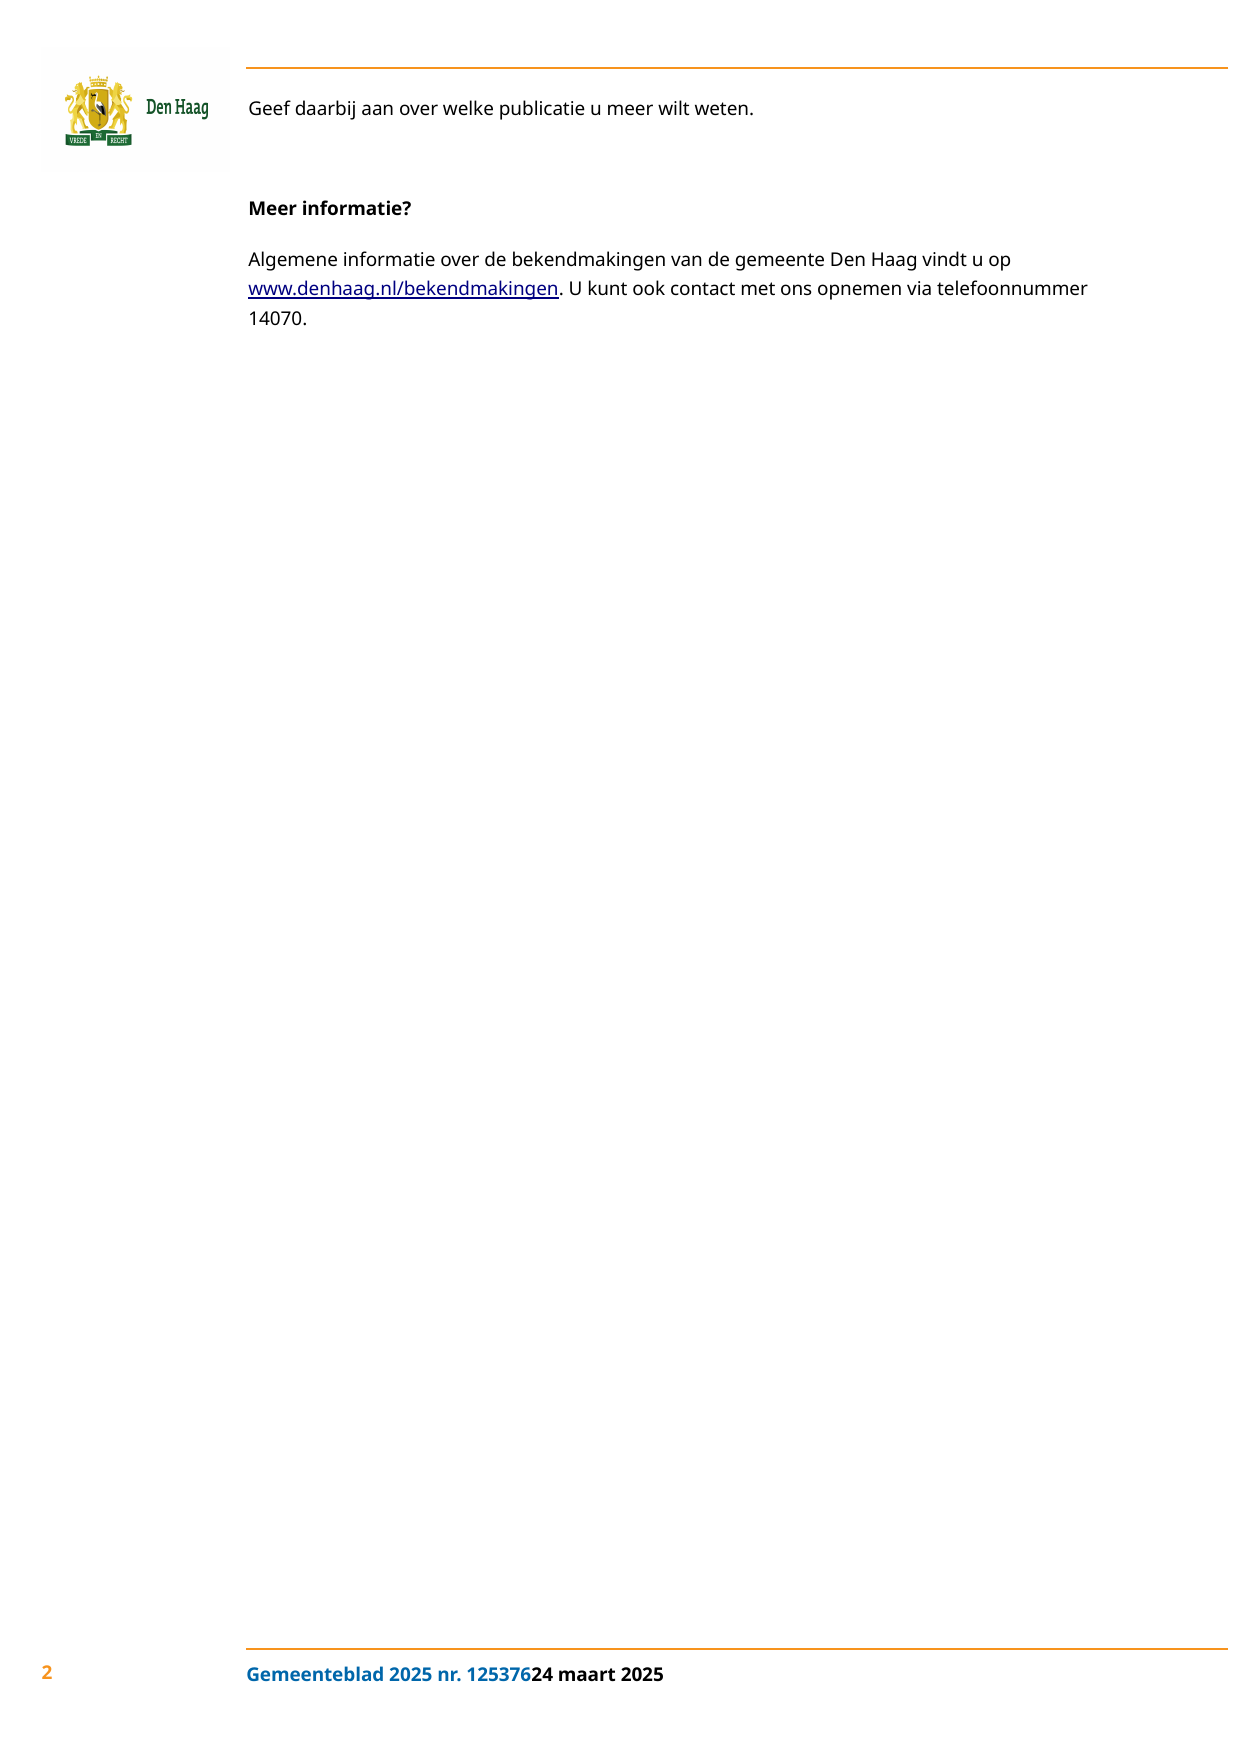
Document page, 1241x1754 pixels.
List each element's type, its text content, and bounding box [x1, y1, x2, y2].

picture [41, 47, 231, 172]
text Algemene informatie over de bekendmakingen van de gemeente Den Haag vindt u op www.denhaag.nl/bekendmakingen. U kunt ook contact met ons opnemen via telefoonnummer 14070. [248, 246, 1152, 331]
text Geef daarbij aan over welke publicatie u meer wilt weten. [248, 95, 1152, 121]
text Meer informatie? [248, 196, 1152, 221]
